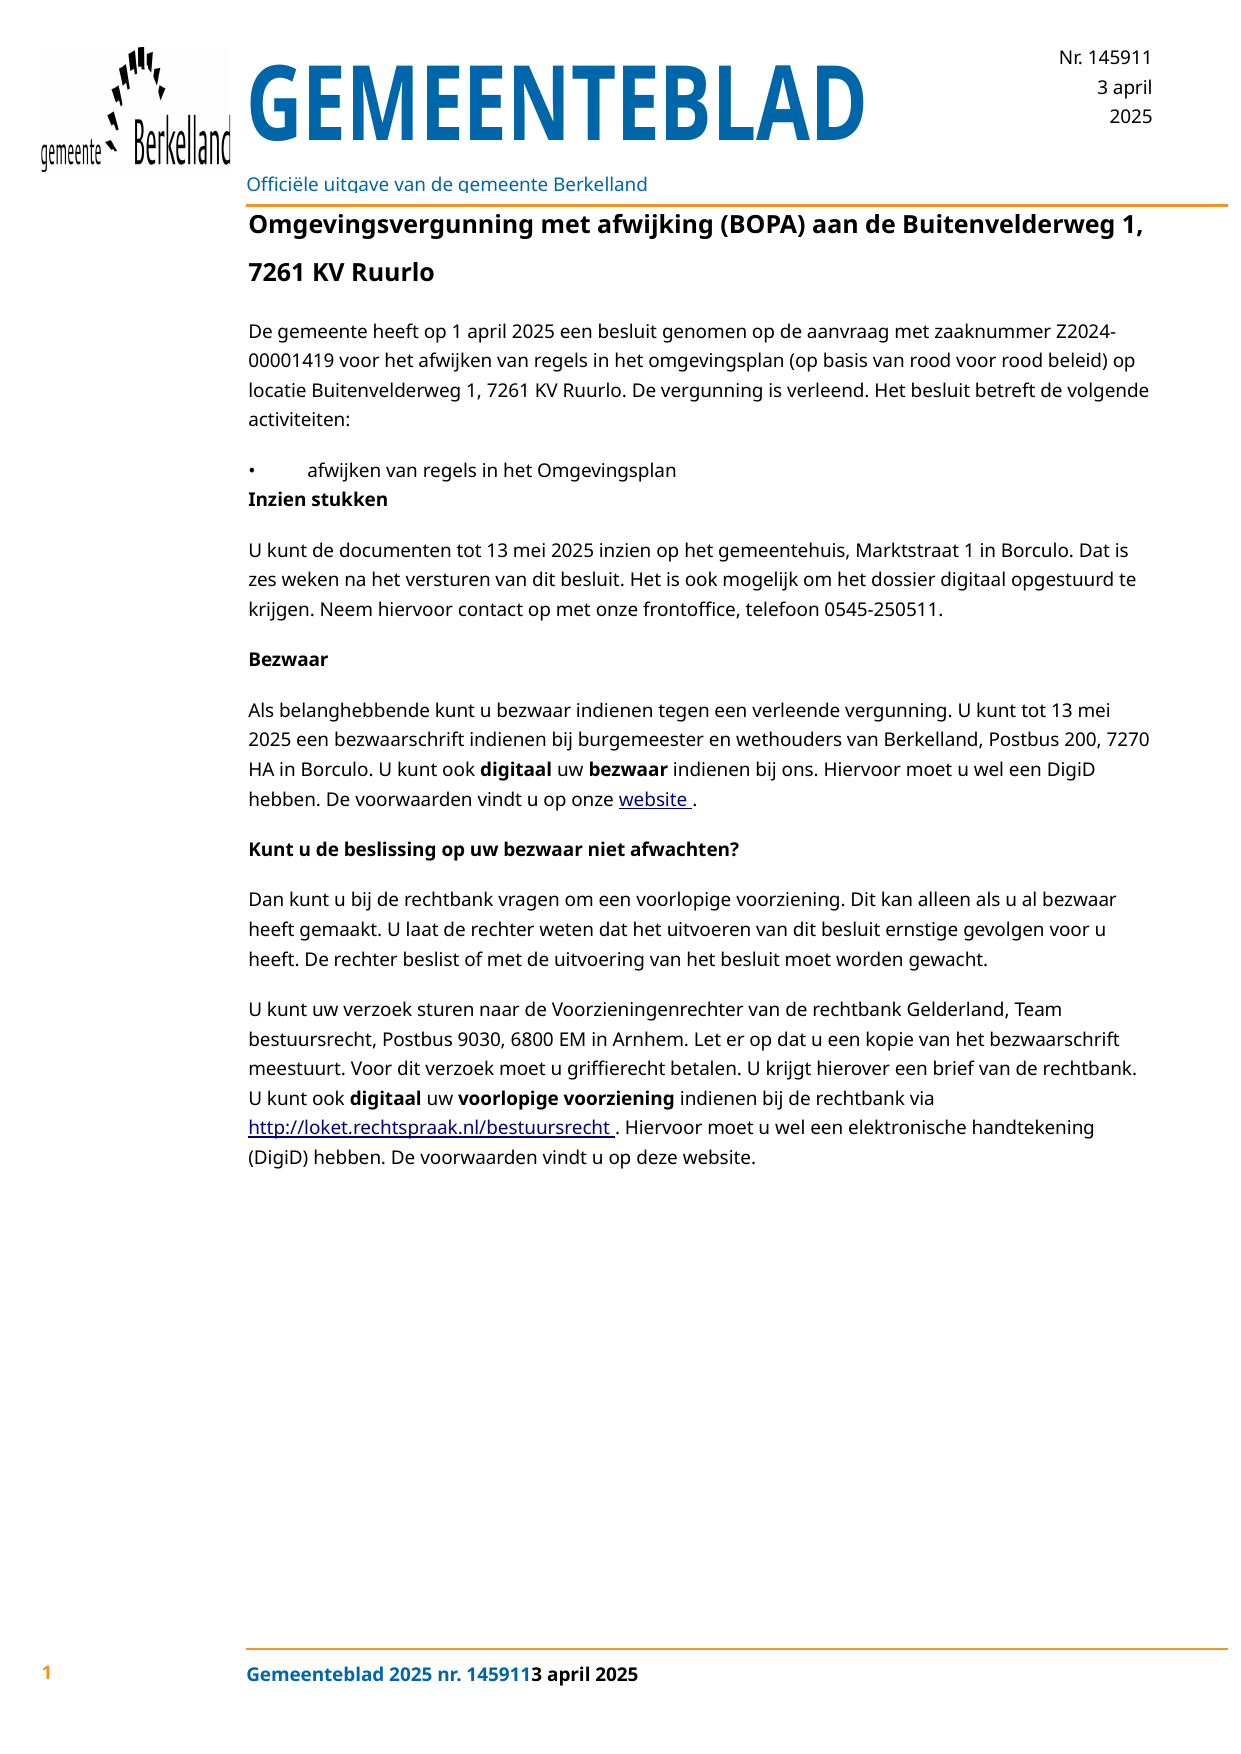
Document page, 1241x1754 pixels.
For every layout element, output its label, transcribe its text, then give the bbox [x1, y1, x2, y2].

text Dan kunt u bij de rechtbank vragen om een voorlopige voorziening. Dit kan alleen als u al bezwaar heeft gemaakt. U laat de rechter weten dat het uitvoeren van dit besluit ernstige gevolgen voor u heeft. De rechter beslist of met de uitvoering van het besluit moet worden gewacht. [248, 887, 1152, 972]
text Kunt u de beslissing op uw bezwaar niet afwachten? [248, 836, 1152, 862]
text Als belanghebbende kunt u bezwaar indienen tegen een verleende vergunning. U kunt tot 13 mei 2025 een bezwaarschrift indienen bij burgemeester en wethouders van Berkelland, Postbus 200, 7270 HA in Borculo. U kunt ook digitaal uw bezwaar indienen bij ons. Hiervoor moet u wel een DigiD hebben. De voorwaarden vindt u op onze website . [248, 697, 1152, 812]
list afwijken van regels in het Omgevingsplan [248, 457, 1152, 483]
text Inzien stukken [248, 487, 1152, 512]
picture [41, 47, 231, 172]
text U kunt uw verzoek sturen naar de Voorzieningenrechter van de rechtbank Gelderland, Team bestuursrecht, Postbus 9030, 6800 EM in Arnhem. Let er op dat u een kopie van het bezwaarschrift meestuurt. Voor dit verzoek moet u griffierecht betalen. U krijgt hierover een brief van de rechtbank. U kunt ook digitaal uw voorlopige voorziening indienen bij de rechtbank via http://loket.rechtspraak.nl/bestuursrecht . Hiervoor moet u wel een elektronische handtekening (DigiD) hebben. De voorwaarden vindt u op deze website. [248, 996, 1152, 1170]
text Omgevingsvergunning met afwijking (BOPA) aan de Buitenvelderweg 1, 7261 KV Ruurlo [248, 207, 1152, 288]
text Bezwaar [248, 647, 1152, 672]
text U kunt de documenten tot 13 mei 2025 inzien op het gemeentehuis, Marktstraat 1 in Borculo. Dat is zes weken na het versturen van dit besluit. Het is ook mogelijk om het dossier digitaal opgestuurd te krijgen. Neem hiervoor contact op met onze frontoffice, telefoon 0545-250511. [248, 537, 1152, 622]
text De gemeente heeft op 1 april 2025 een besluit genomen op de aanvraag met zaaknummer Z2024-00001419 voor het afwijken van regels in het omgevingsplan (op basis van rood voor rood beleid) op locatie Buitenvelderweg 1, 7261 KV Ruurlo. De vergunning is verleend. Het besluit betreft de volgende activiteiten: [248, 318, 1152, 432]
